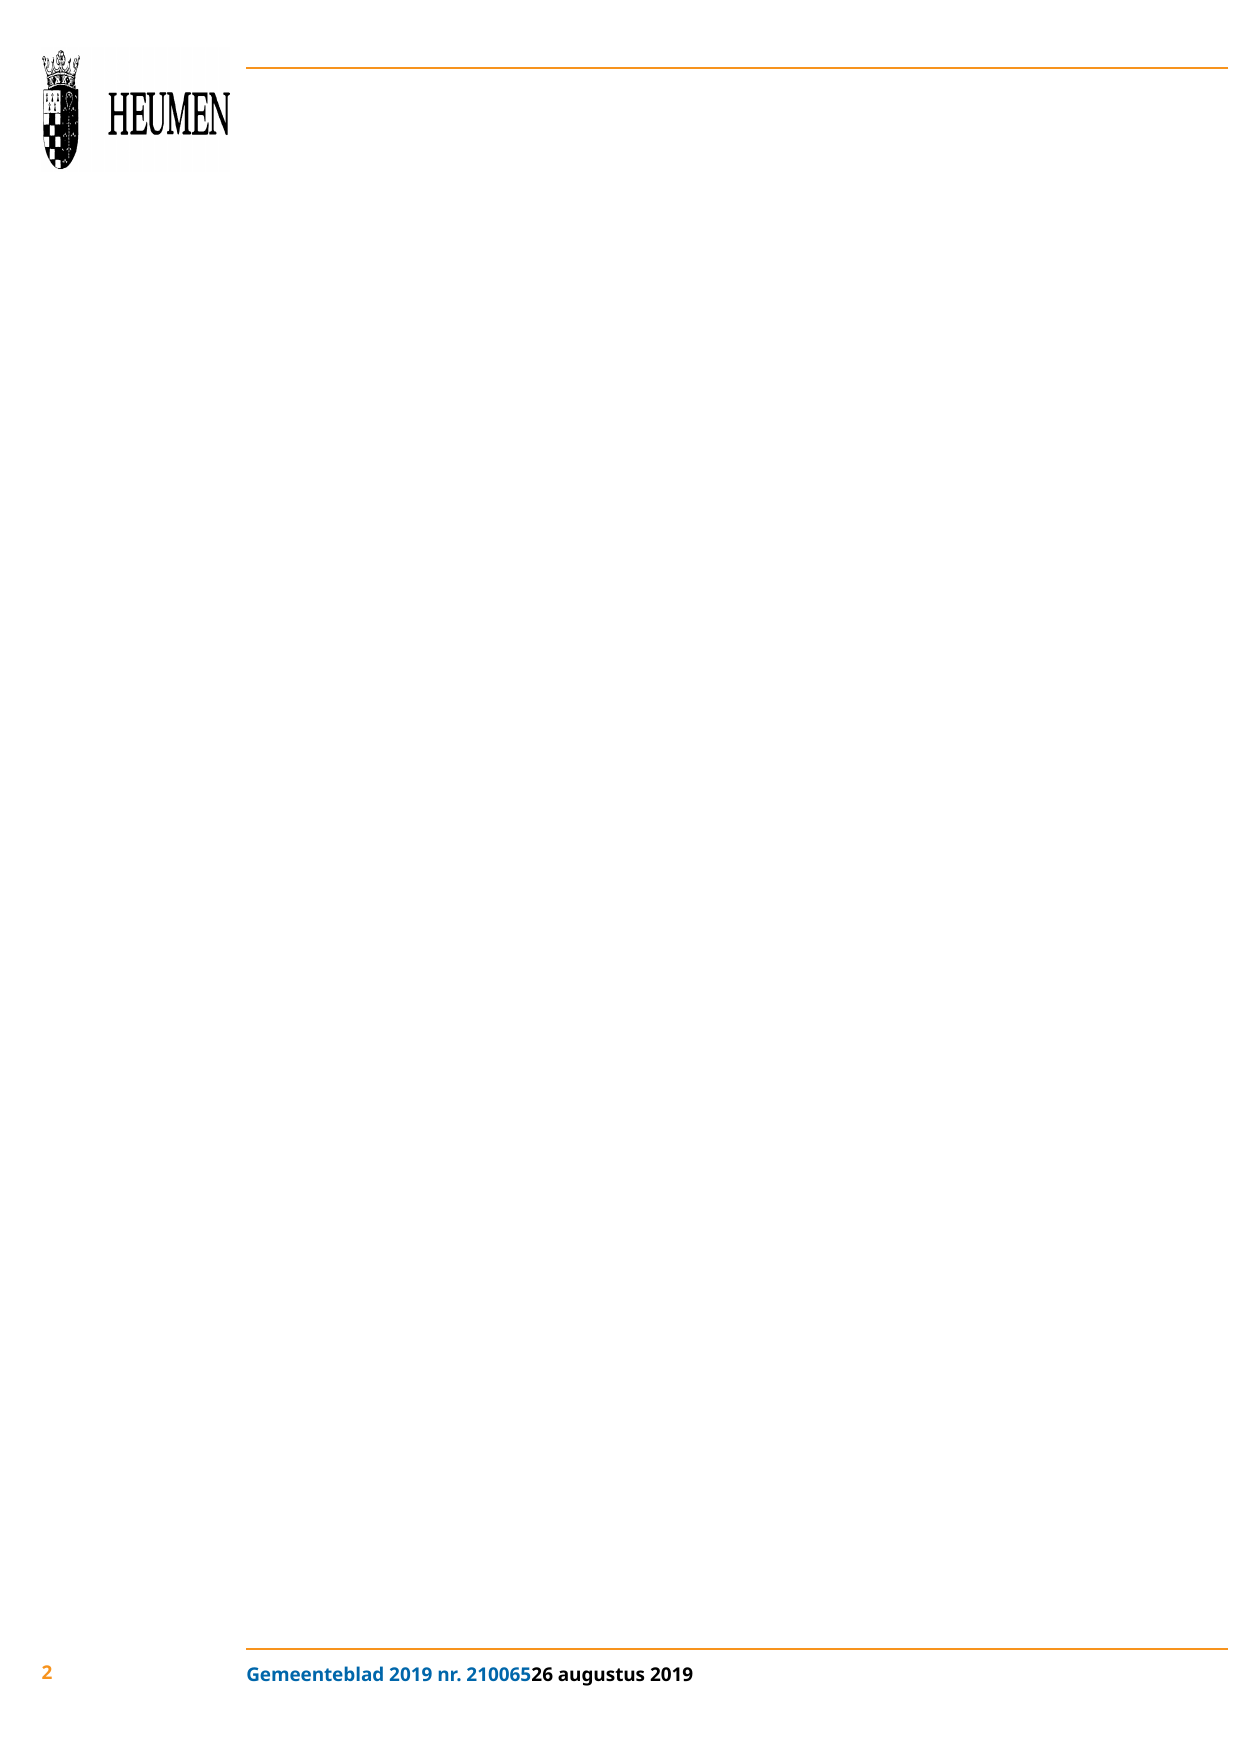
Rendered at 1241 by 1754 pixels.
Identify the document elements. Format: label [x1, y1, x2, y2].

picture [41, 47, 231, 172]
